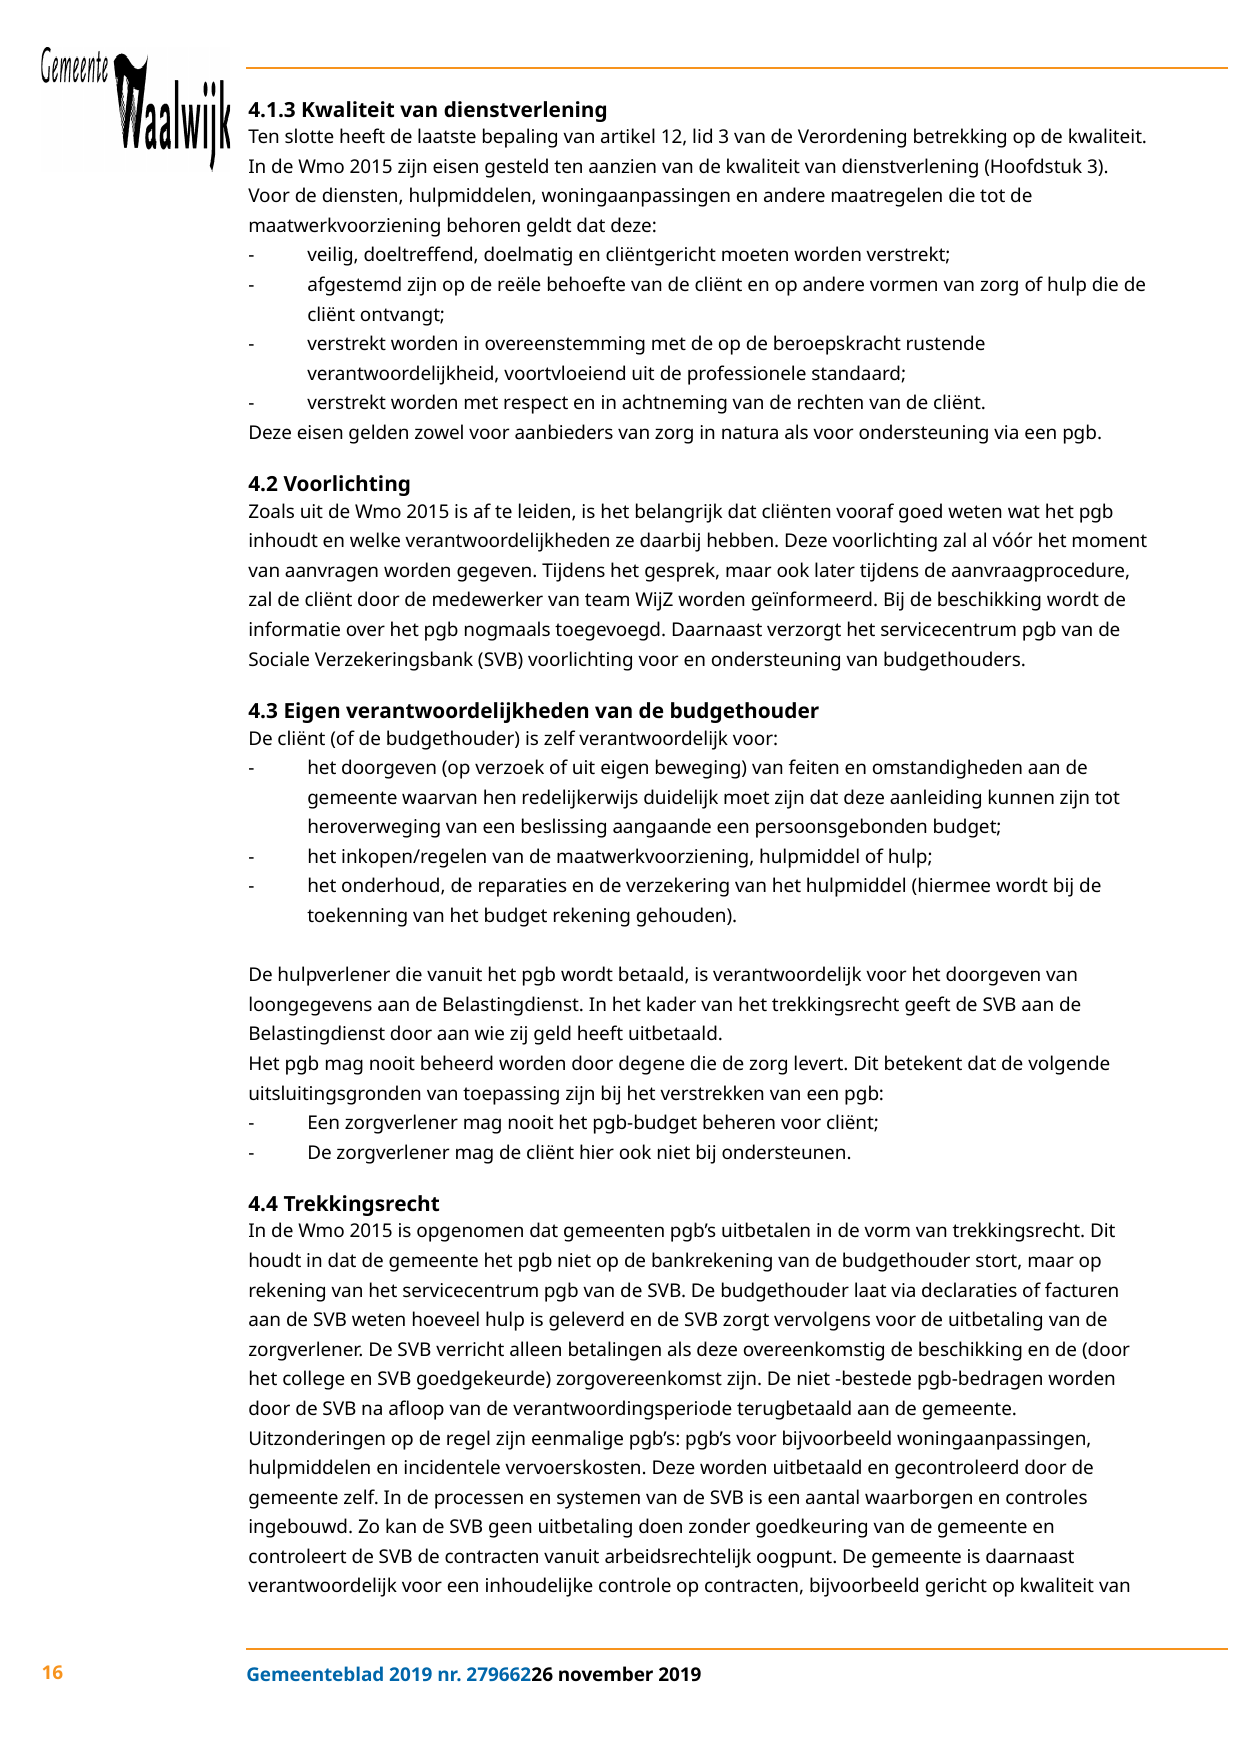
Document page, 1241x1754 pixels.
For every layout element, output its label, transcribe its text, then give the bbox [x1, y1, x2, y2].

list het onderhoud, de reparaties en de verzekering van het hulpmiddel (hiermee wordt bij de toekenning van het budget rekening gehouden). [248, 873, 1152, 928]
text In de Wmo 2015 is opgenomen dat gemeenten pgb’s uitbetalen in de vorm van trekkingsrecht. Dit houdt in dat de gemeente het pgb niet op de bankrekening van de budgethouder stort, maar op rekening van het servicecentrum pgb van de SVB. De budgethouder laat via declaraties of facturen aan de SVB weten hoeveel hulp is geleverd en de SVB zorgt vervolgens voor de uitbetaling van de zorgverlener. De SVB verricht alleen betalingen als deze overeenkomstig de beschikking en de (door het college en SVB goedgekeurde) zorgovereenkomst zijn. De niet -bestede pgb-bedragen worden door de SVB na afloop van de verantwoordingsperiode terugbetaald aan de gemeente. [248, 1218, 1152, 1421]
list het inkopen/regelen van de maatwerkvoorziening, hulpmiddel of hulp; [248, 843, 1152, 869]
text 4.4 Trekkingsrecht [248, 1189, 1152, 1218]
text De cliënt (of de budgethouder) is zelf verantwoordelijk voor: [248, 725, 1152, 750]
text Deze eisen gelden zowel voor aanbieders van zorg in natura als voor ondersteuning via een pgb. [248, 419, 1152, 445]
list De zorgverlener mag de cliënt hier ook niet bij ondersteunen. [248, 1139, 1152, 1164]
list verstrekt worden met respect en in achtneming van de rechten van de cliënt. [248, 389, 1152, 415]
text 4.2 Voorlichting [248, 469, 1152, 498]
text 4.3 Eigen verantwoordelijkheden van de budgethouder [248, 696, 1152, 725]
text De hulpverlener die vanuit het pgb wordt betaald, is verantwoordelijk voor het doorgeven van loongegevens aan de Belastingdienst. In het kader van het trekkingsrecht geeft de SVB aan de Belastingdienst door aan wie zij geld heeft uitbetaald. [248, 961, 1152, 1046]
list afgestemd zijn op de reële behoefte van de cliënt en op andere vormen van zorg of hulp die de cliënt ontvangt; [248, 271, 1152, 326]
text Ten slotte heeft de laatste bepaling van artikel 12, lid 3 van de Verordening betrekking op de kwaliteit. In de Wmo 2015 zijn eisen gesteld ten aanzien van de kwaliteit van dienstverlening (Hoofdstuk 3). Voor de diensten, hulpmiddelen, woningaanpassingen en andere maatregelen die tot de maatwerkvoorziening behoren geldt dat deze: [248, 123, 1152, 238]
picture [41, 47, 231, 172]
text 4.1.3 Kwaliteit van dienstverlening [248, 95, 1152, 123]
text Het pgb mag nooit beheerd worden door degene die de zorg levert. Dit betekent dat de volgende uitsluitingsgronden van toepassing zijn bij het verstrekken van een pgb: [248, 1050, 1152, 1105]
list Een zorgverlener mag nooit het pgb-budget beheren voor cliënt; [248, 1109, 1152, 1135]
list veilig, doeltreffend, doelmatig en cliëntgericht moeten worden verstrekt; [248, 242, 1152, 267]
text Zoals uit de Wmo 2015 is af te leiden, is het belangrijk dat cliënten vooraf goed weten wat het pgb inhoudt en welke verantwoordelijkheden ze daarbij hebben. Deze voorlichting zal al vóór het moment van aanvragen worden gegeven. Tijdens het gesprek, maar ook later tijdens de aanvraagprocedure, zal de cliënt door de medewerker van team WijZ worden geïnformeerd. Bij de beschikking wordt de informatie over het pgb nogmaals toegevoegd. Daarnaast verzorgt het servicecentrum pgb van de Sociale Verzekeringsbank (SVB) voorlichting voor en ondersteuning van budgethouders. [248, 498, 1152, 672]
list verstrekt worden in overeenstemming met de op de beroepskracht rustende verantwoordelijkheid, voortvloeiend uit de professionele standaard; [248, 330, 1152, 386]
text Uitzonderingen op de regel zijn eenmalige pgb’s: pgb’s voor bijvoorbeeld woningaanpassingen, hulpmiddelen en incidentele vervoerskosten. Deze worden uitbetaald en gecontroleerd door de gemeente zelf. In de processen en systemen van de SVB is een aantal waarborgen en controles ingebouwd. Zo kan de SVB geen uitbetaling doen zonder goedkeuring van de gemeente en controleert de SVB de contracten vanuit arbeidsrechtelijk oogpunt. De gemeente is daarnaast verantwoordelijk voor een inhoudelijke controle op contracten, bijvoorbeeld gericht op kwaliteit van [248, 1425, 1152, 1598]
list het doorgeven (op verzoek of uit eigen beweging) van feiten en omstandigheden aan de gemeente waarvan hen redelijkerwijs duidelijk moet zijn dat deze aanleiding kunnen zijn tot heroverweging van een beslissing aangaande een persoonsgebonden budget; [248, 754, 1152, 839]
